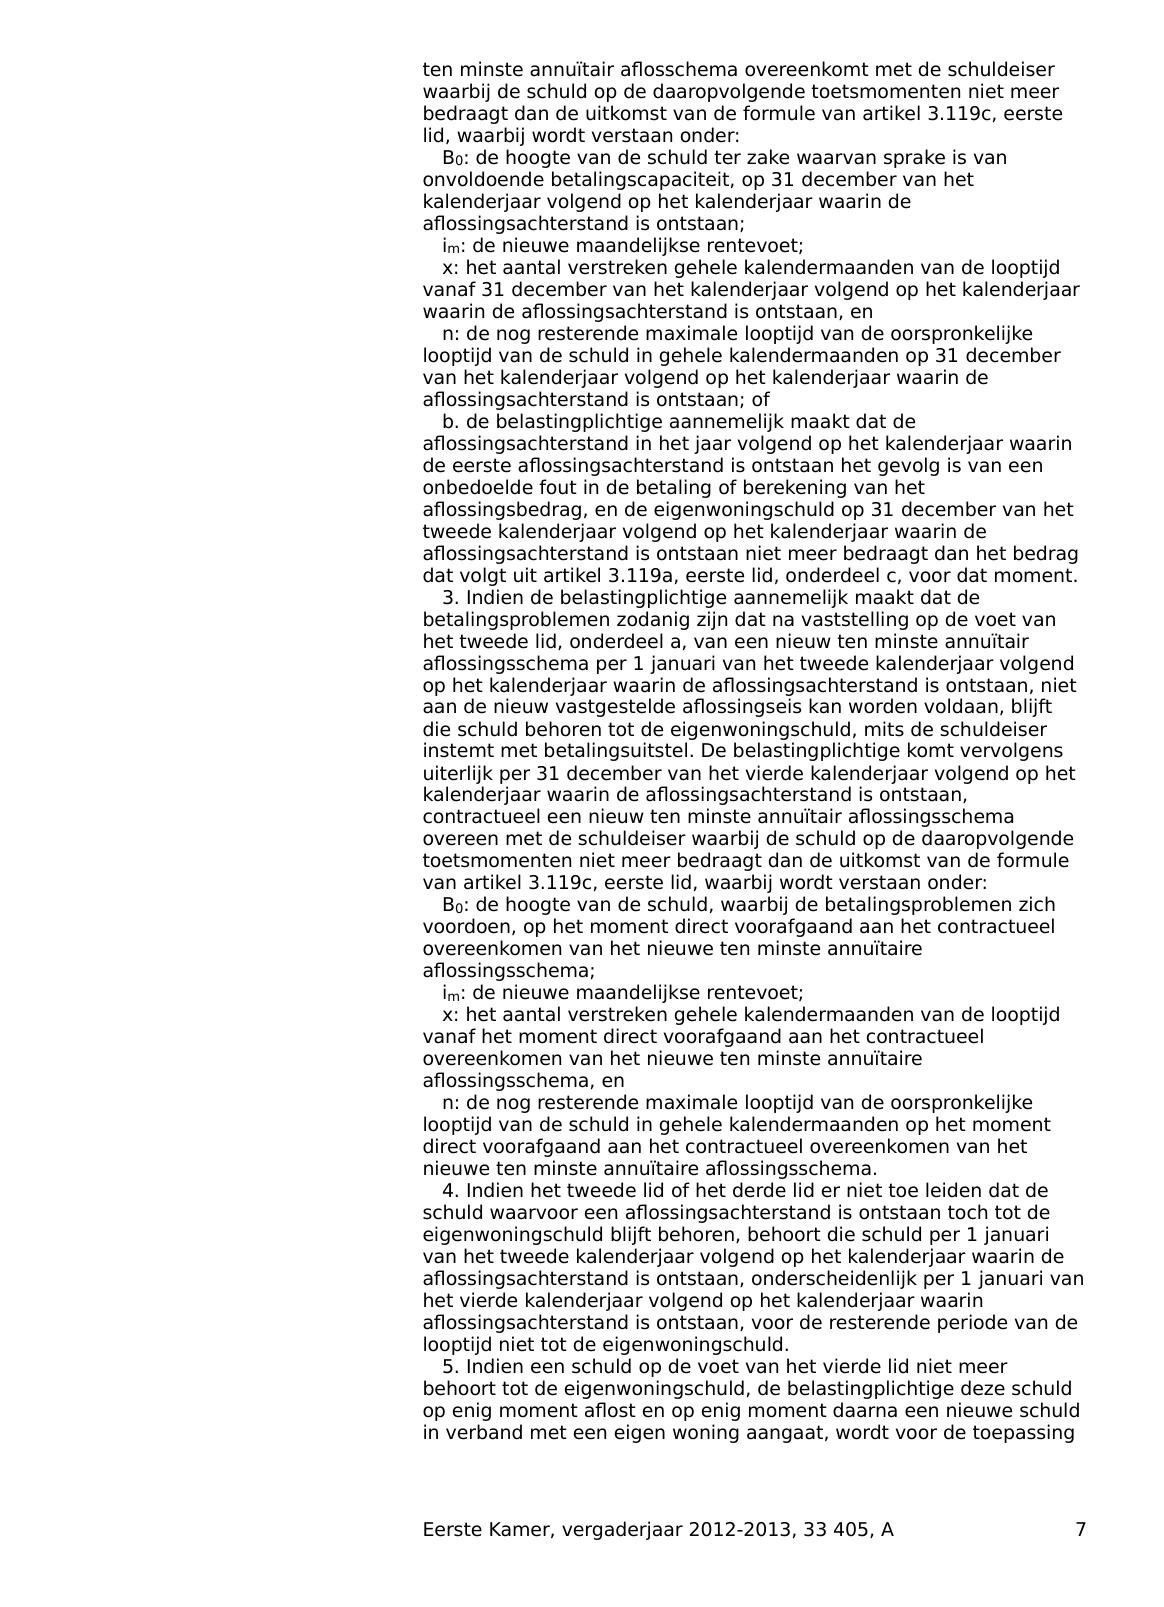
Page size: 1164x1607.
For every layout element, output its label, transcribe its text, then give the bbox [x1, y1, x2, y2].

text im: de nieuwe maandelijkse rentevoet; [422, 982, 1087, 1004]
text 3. Indien de belastingplichtige aannemelijk maakt dat de betalingsproblemen zodanig zijn dat na vaststelling op de voet van het tweede lid, onderdeel a, van een nieuw ten minste annuïtair aflossingsschema per 1 januari van het tweede kalenderjaar volgend op het kalenderjaar waarin de aflossingsachterstand is ontstaan, niet aan de nieuw vastgestelde aflossingseis kan worden voldaan, blijft die schuld behoren tot de eigenwoningschuld, mits de schuldeiser instemt met betalingsuitstel. De belastingplichtige komt vervolgens uiterlijk per 31 december van het vierde kalenderjaar volgend op het kalenderjaar waarin de aflossingsachterstand is ontstaan, contractueel een nieuw ten minste annuïtair aflossingsschema overeen met de schuldeiser waarbij de schuld op de daaropvolgende toetsmomenten niet meer bedraagt dan de uitkomst van de formule van artikel 3.119c, eerste lid, waarbij wordt verstaan onder: [422, 587, 1087, 894]
text b. de belastingplichtige aannemelijk maakt dat de aflossingsachterstand in het jaar volgend op het kalenderjaar waarin de eerste aflossingsachterstand is ontstaan het gevolg is van een onbedoelde fout in de betaling of berekening van het aflossingsbedrag, en de eigenwoningschuld op 31 december van het tweede kalenderjaar volgend op het kalenderjaar waarin de aflossingsachterstand is ontstaan niet meer bedraagt dan het bedrag dat volgt uit artikel 3.119a, eerste lid, onderdeel c, voor dat moment. [422, 411, 1087, 587]
text n: de nog resterende maximale looptijd van de oorspronkelijke looptijd van de schuld in gehele kalendermaanden op het moment direct voorafgaand aan het contractueel overeenkomen van het nieuwe ten minste annuïtaire aflossingsschema. [422, 1092, 1087, 1180]
text B0: de hoogte van de schuld ter zake waarvan sprake is van onvoldoende betalingscapaciteit, op 31 december van het kalenderjaar volgend op het kalenderjaar waarin de aflossingsachterstand is ontstaan; [422, 147, 1087, 235]
text 5. Indien een schuld op de voet van het vierde lid niet meer behoort tot de eigenwoningschuld, de belastingplichtige deze schuld op enig moment aflost en op enig moment daarna een nieuwe schuld in verband met een eigen woning aangaat, wordt voor de toepassing [422, 1356, 1087, 1444]
text B0: de hoogte van de schuld, waarbij de betalingsproblemen zich voordoen, op het moment direct voorafgaand aan het contractueel overeenkomen van het nieuwe ten minste annuïtaire aflossingsschema; [422, 894, 1087, 982]
text 4. Indien het tweede lid of het derde lid er niet toe leiden dat de schuld waarvoor een aflossingsachterstand is ontstaan toch tot de eigenwoningschuld blijft behoren, behoort die schuld per 1 januari van het tweede kalenderjaar volgend op het kalenderjaar waarin de aflossingsachterstand is ontstaan, onderscheidenlijk per 1 januari van het vierde kalenderjaar volgend op het kalenderjaar waarin aflossingsachterstand is ontstaan, voor de resterende periode van de looptijd niet tot de eigenwoningschuld. [422, 1180, 1087, 1356]
text x: het aantal verstreken gehele kalendermaanden van de looptijd vanaf 31 december van het kalenderjaar volgend op het kalenderjaar waarin de aflossingsachterstand is ontstaan, en [422, 257, 1087, 323]
text ten minste annuïtair aflosschema overeenkomt met de schuldeiser waarbij de schuld op de daaropvolgende toetsmomenten niet meer bedraagt dan de uitkomst van de formule van artikel 3.119c, eerste lid, waarbij wordt verstaan onder: [422, 59, 1087, 147]
text n: de nog resterende maximale looptijd van de oorspronkelijke looptijd van de schuld in gehele kalendermaanden op 31 december van het kalenderjaar volgend op het kalenderjaar waarin de aflossingsachterstand is ontstaan; of [422, 323, 1087, 411]
text x: het aantal verstreken gehele kalendermaanden van de looptijd vanaf het moment direct voorafgaand aan het contractueel overeenkomen van het nieuwe ten minste annuïtaire aflossingsschema, en [422, 1004, 1087, 1092]
text im: de nieuwe maandelijkse rentevoet; [422, 235, 1087, 257]
